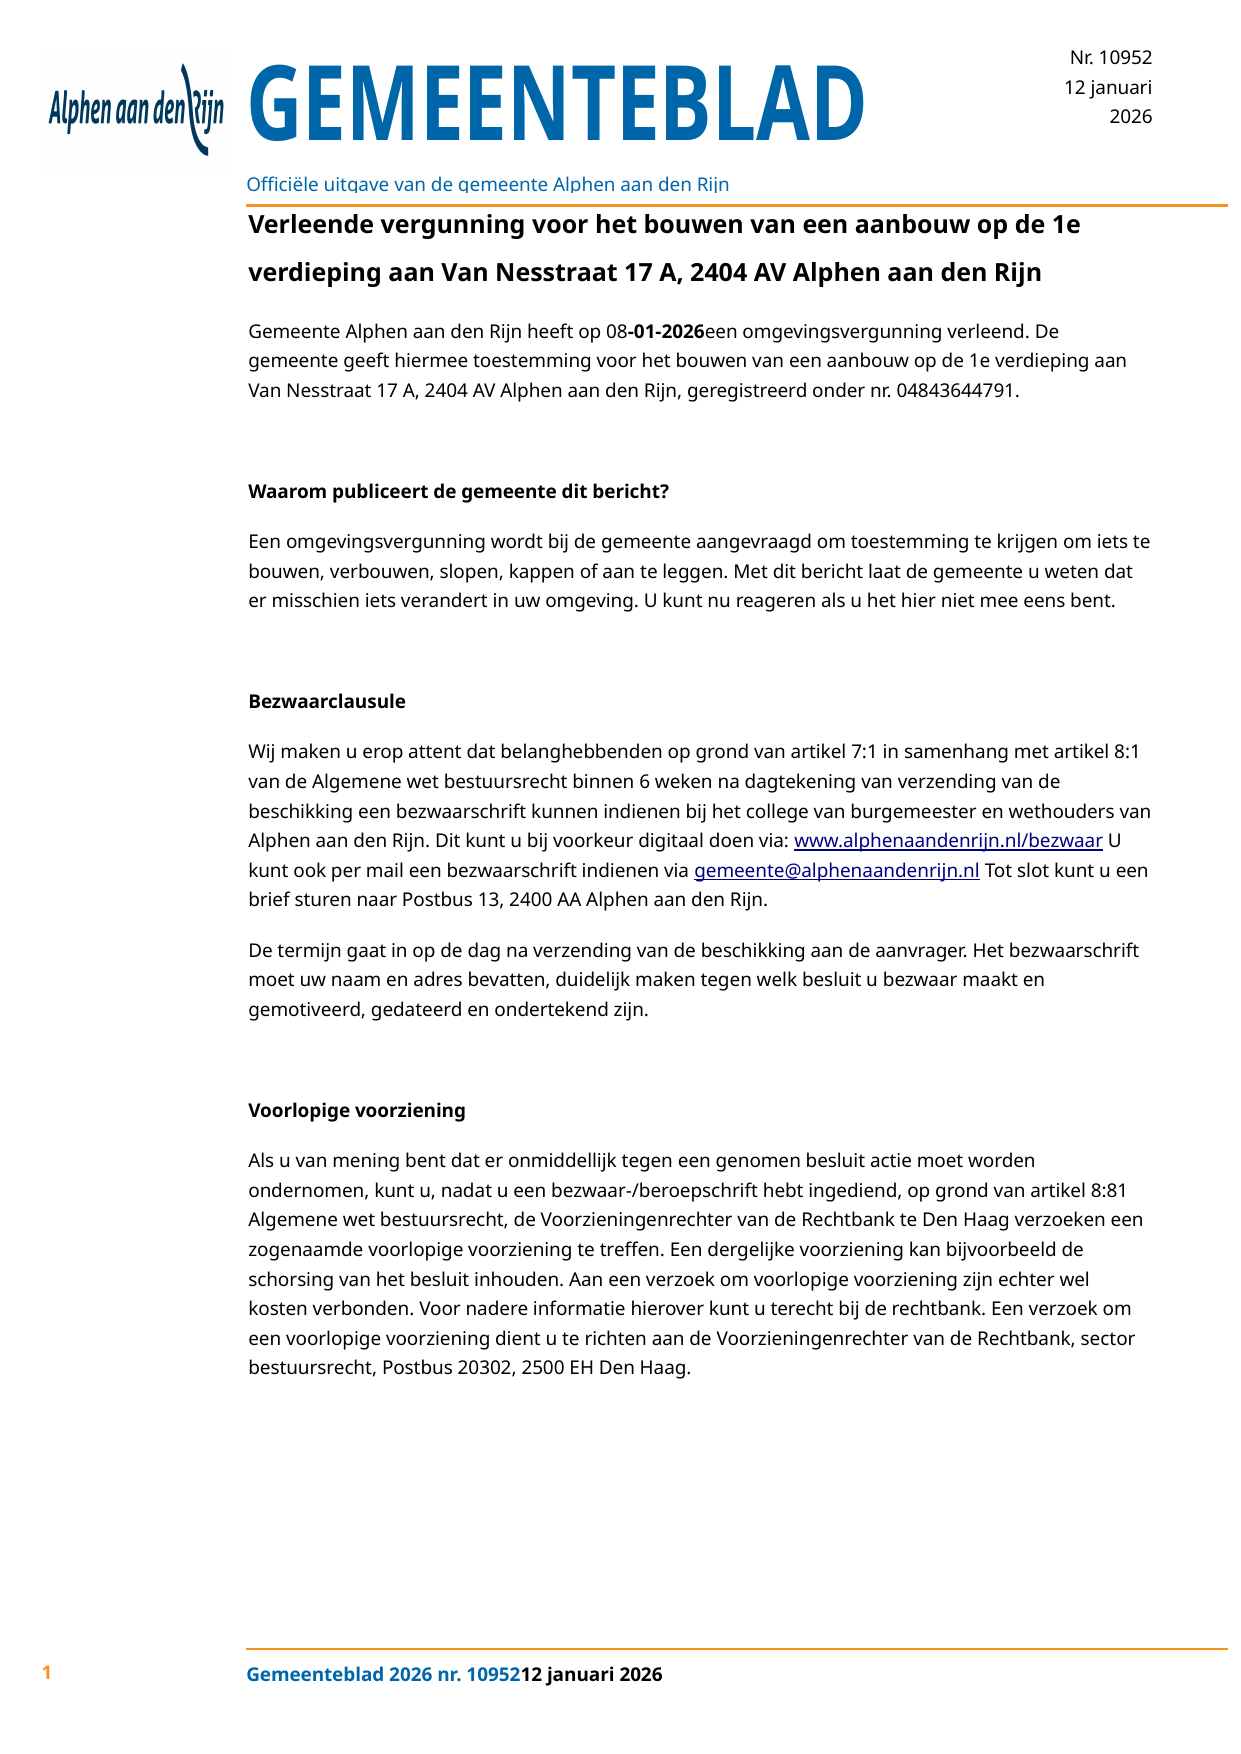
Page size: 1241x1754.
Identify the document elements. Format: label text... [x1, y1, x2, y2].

text Bezwaarclausule [248, 688, 1152, 714]
text Wij maken u erop attent dat belanghebbenden op grond van artikel 7:1 in samenhang met artikel 8:1 van de Algemene wet bestuursrecht binnen 6 weken na dagtekening van verzending van de beschikking een bezwaarschrift kunnen indienen bij het college van burgemeester en wethouders van Alphen aan den Rijn. Dit kunt u bij voorkeur digitaal doen via: www.alphenaandenrijn.nl/bezwaar U kunt ook per mail een bezwaarschrift indienen via gemeente@alphenaandenrijn.nl Tot slot kunt u een brief sturen naar Postbus 13, 2400 AA Alphen aan den Rijn. [248, 739, 1152, 912]
text Waarom publiceert de gemeente dit bericht? [248, 478, 1152, 504]
text Verleende vergunning voor het bouwen van een aanbouw op de 1e verdieping aan Van Nesstraat 17 A, 2404 AV Alphen aan den Rijn [248, 207, 1152, 288]
text Een omgevingsvergunning wordt bij de gemeente aangevraagd om toestemming te krijgen om iets te bouwen, verbouwen, slopen, kappen of aan te leggen. Met dit bericht laat de gemeente u weten dat er misschien iets verandert in uw omgeving. U kunt nu reageren als u het hier niet mee eens bent. [248, 528, 1152, 613]
text Voorlopige voorziening [248, 1097, 1152, 1123]
text Als u van mening bent dat er onmiddellijk tegen een genomen besluit actie moet worden ondernomen, kunt u, nadat u een bezwaar-/beroepschrift hebt ingediend, op grond van artikel 8:81 Algemene wet bestuursrecht, de Voorzieningenrechter van de Rechtbank te Den Haag verzoeken een zogenaamde voorlopige voorziening te treffen. Een dergelijke voorziening kan bijvoorbeeld de schorsing van het besluit inhouden. Aan een verzoek om voorlopige voorziening zijn echter wel kosten verbonden. Voor nadere informatie hierover kunt u terecht bij de rechtbank. Een verzoek om een voorlopige voorziening dient u te richten aan de Voorzieningenrechter van de Rechtbank, sector bestuursrecht, Postbus 20302, 2500 EH Den Haag. [248, 1147, 1152, 1380]
picture [41, 47, 231, 172]
text Gemeente Alphen aan den Rijn heeft op 08-01-2026een omgevingsvergunning verleend. De gemeente geeft hiermee toestemming voor het bouwen van een aanbouw op de 1e verdieping aan Van Nesstraat 17 A, 2404 AV Alphen aan den Rijn, geregistreerd onder nr. 04843644791. [248, 318, 1152, 403]
text De termijn gaat in op de dag na verzending van de beschikking aan de aanvrager. Het bezwaarschrift moet uw naam en adres bevatten, duidelijk maken tegen welk besluit u bezwaar maakt en gemotiveerd, gedateerd en ondertekend zijn. [248, 937, 1152, 1022]
